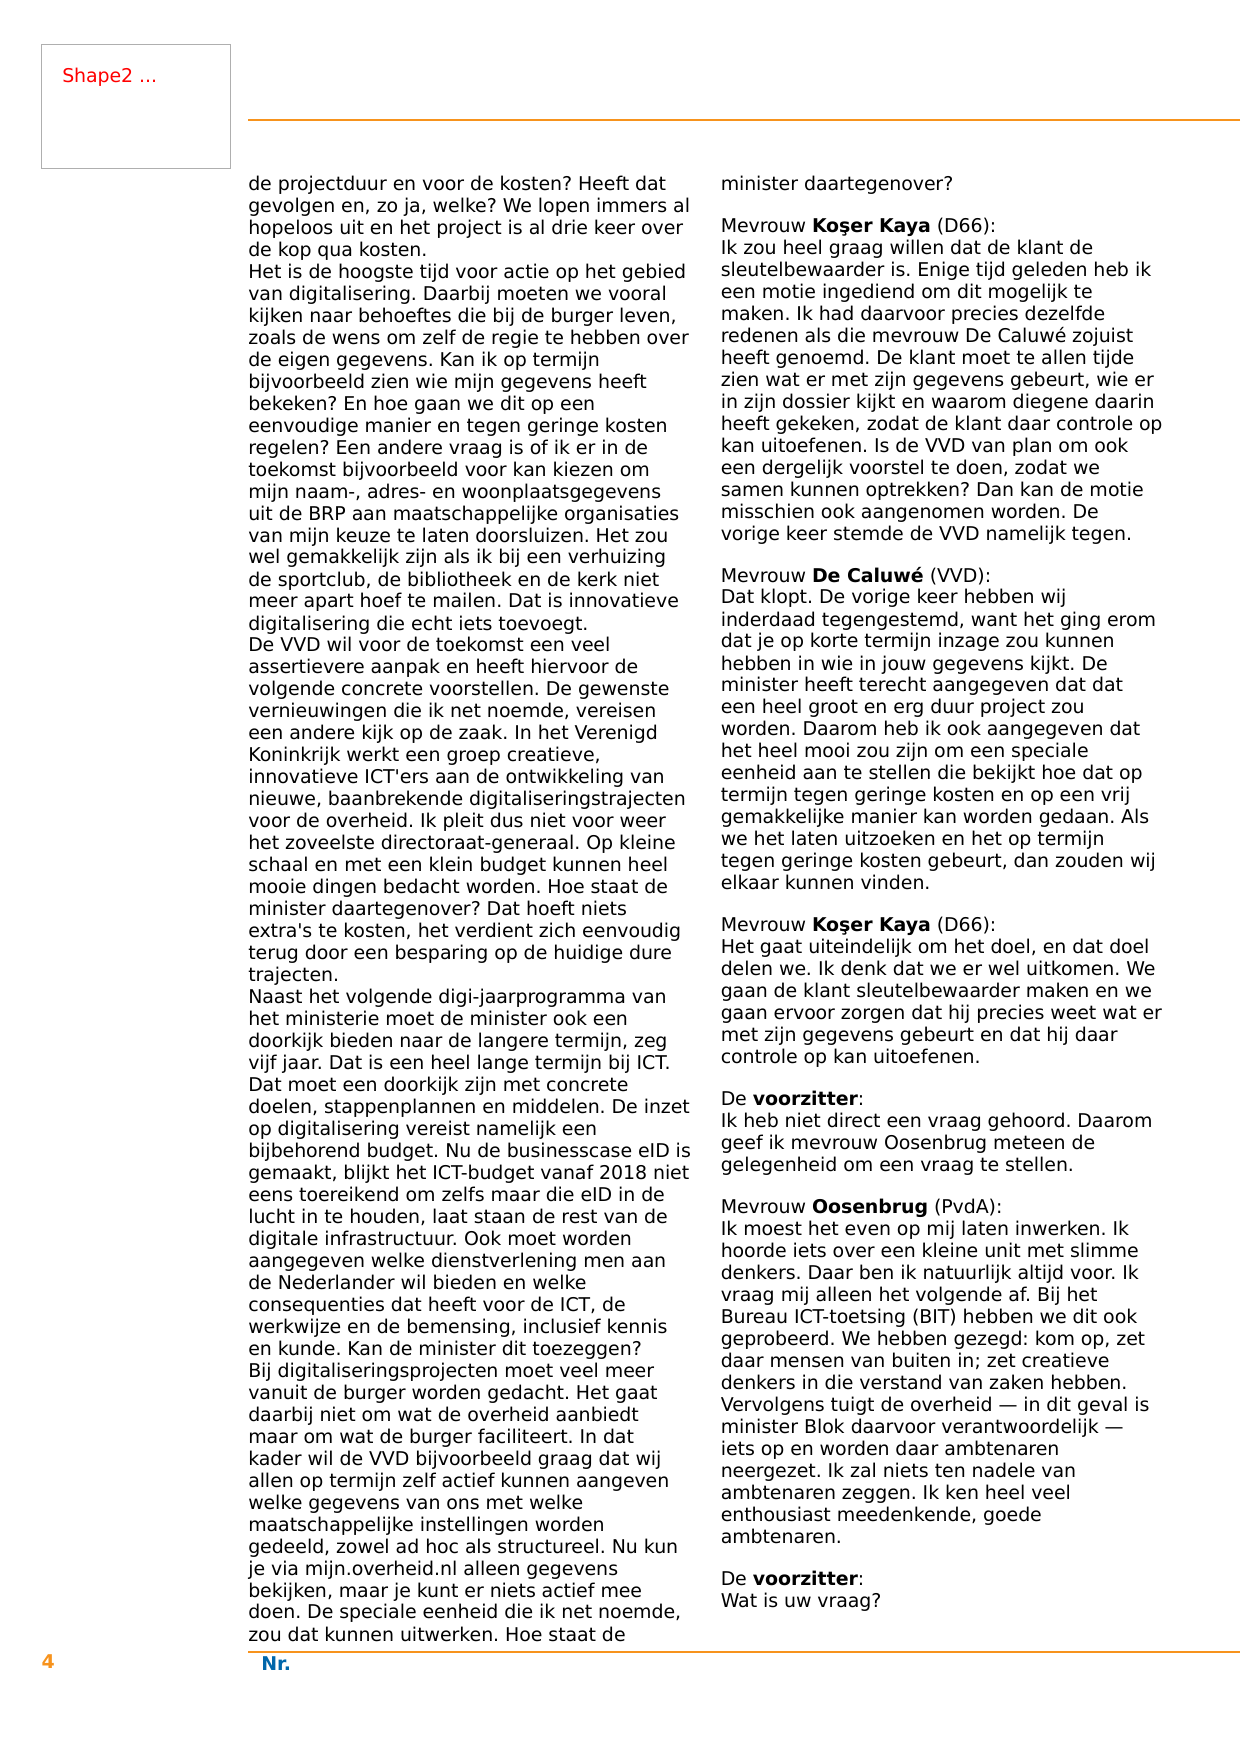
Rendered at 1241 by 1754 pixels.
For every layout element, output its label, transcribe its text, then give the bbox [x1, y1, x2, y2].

text Naast het volgende digi-jaarprogramma van het ministerie moet de minister ook een doorkijk bieden naar de langere termijn, zeg vijf jaar. Dat is een heel lange termijn bij ICT. Dat moet een doorkijk zijn met concrete doelen, stappenplannen en middelen. De inzet op digitalisering vereist namelijk een bijbehorend budget. Nu de businesscase eID is gemaakt, blijkt het ICT-budget vanaf 2018 niet eens toereikend om zelfs maar die eID in de lucht in te houden, laat staan de rest van de digitale infrastructuur. Ook moet worden aangegeven welke dienstverlening men aan de Nederlander wil bieden en welke consequenties dat heeft voor de ICT, de werkwijze en de bemensing, inclusief kennis en kunde. Kan de minister dit toezeggen? [248, 986, 691, 1360]
text Het is de hoogste tijd voor actie op het gebied van digitalisering. Daarbij moeten we vooral kijken naar behoeftes die bij de burger leven, zoals de wens om zelf de regie te hebben over de eigen gegevens. Kan ik op termijn bijvoorbeeld zien wie mijn gegevens heeft bekeken? En hoe gaan we dit op een eenvoudige manier en tegen geringe kosten regelen? Een andere vraag is of ik er in de toekomst bijvoorbeeld voor kan kiezen om mijn naam-, adres- en woonplaatsgegevens uit de BRP aan maatschappelijke organisaties van mijn keuze te laten doorsluizen. Het zou wel gemakkelijk zijn als ik bij een verhuizing de sportclub, de bibliotheek en de kerk niet meer apart hoef te mailen. Dat is innovatieve digitalisering die echt iets toevoegt. [248, 261, 691, 634]
text Ik moest het even op mij laten inwerken. Ik hoorde iets over een kleine unit met slimme denkers. Daar ben ik natuurlijk altijd voor. Ik vraag mij alleen het volgende af. Bij het Bureau ICT-toetsing (BIT) hebben we dit ook geprobeerd. We hebben gezegd: kom op, zet daar mensen van buiten in; zet creatieve denkers in die verstand van zaken hebben. Vervolgens tuigt de overheid — in dit geval is minister Blok daarvoor verantwoordelijk — iets op en worden daar ambtenaren neergezet. Ik zal niets ten nadele van ambtenaren zeggen. Ik ken heel veel enthousiast meedenkende, goede ambtenaren. [721, 1218, 1163, 1548]
text De VVD wil voor de toekomst een veel assertievere aanpak en heeft hiervoor de volgende concrete voorstellen. De gewenste vernieuwingen die ik net noemde, vereisen een andere kijk op de zaak. In het Verenigd Koninkrijk werkt een groep creatieve, innovatieve ICT'ers aan de ontwikkeling van nieuwe, baanbrekende digitaliseringstrajecten voor de overheid. Ik pleit dus niet voor weer het zoveelste directoraat-generaal. Op kleine schaal en met een klein budget kunnen heel mooie dingen bedacht worden. Hoe staat de minister daartegenover? Dat hoeft niets extra's te kosten, het verdient zich eenvoudig terug door een besparing op de huidige dure trajecten. [248, 634, 691, 986]
text minister daartegenover? [721, 173, 1163, 195]
text Het gaat uiteindelijk om het doel, en dat doel delen we. Ik denk dat we er wel uitkomen. We gaan de klant sleutelbewaarder maken en we gaan ervoor zorgen dat hij precies weet wat er met zijn gegevens gebeurt en dat hij daar controle op kan uitoefenen. [721, 936, 1163, 1068]
text Mevrouw Koşer Kaya (D66): [721, 215, 1163, 237]
text Dat klopt. De vorige keer hebben wij inderdaad tegengestemd, want het ging erom dat je op korte termijn inzage zou kunnen hebben in wie in jouw gegevens kijkt. De minister heeft terecht aangegeven dat dat een heel groot en erg duur project zou worden. Daarom heb ik ook aangegeven dat het heel mooi zou zijn om een speciale eenheid aan te stellen die bekijkt hoe dat op termijn tegen geringe kosten en op een vrij gemakkelijke manier kan worden gedaan. Als we het laten uitzoeken en het op termijn tegen geringe kosten gebeurt, dan zouden wij elkaar kunnen vinden. [721, 586, 1163, 894]
text Ik heb niet direct een vraag gehoord. Daarom geef ik mevrouw Oosenbrug meteen de gelegenheid om een vraag te stellen. [721, 1110, 1163, 1176]
text Wat is uw vraag? [721, 1589, 1163, 1612]
text De voorzitter: [721, 1088, 1163, 1110]
text de projectduur en voor de kosten? Heeft dat gevolgen en, zo ja, welke? We lopen immers al hopeloos uit en het project is al drie keer over de kop qua kosten. [248, 173, 691, 261]
text Mevrouw De Caluwé (VVD): [721, 564, 1163, 586]
text Ik zou heel graag willen dat de klant de sleutelbewaarder is. Enige tijd geleden heb ik een motie ingediend om dit mogelijk te maken. Ik had daarvoor precies dezelfde redenen als die mevrouw De Caluwé zojuist heeft genoemd. De klant moet te allen tijde zien wat er met zijn gegevens gebeurt, wie er in zijn dossier kijkt en waarom diegene daarin heeft gekeken, zodat de klant daar controle op kan uitoefenen. Is de VVD van plan om ook een dergelijk voorstel te doen, zodat we samen kunnen optrekken? Dan kan de motie misschien ook aangenomen worden. De vorige keer stemde de VVD namelijk tegen. [721, 237, 1163, 544]
text Mevrouw Oosenbrug (PvdA): [721, 1196, 1163, 1218]
text Mevrouw Koşer Kaya (D66): [721, 914, 1163, 936]
text Bij digitaliseringsprojecten moet veel meer vanuit de burger worden gedacht. Het gaat daarbij niet om wat de overheid aanbiedt maar om wat de burger faciliteert. In dat kader wil de VVD bijvoorbeeld graag dat wij allen op termijn zelf actief kunnen aangeven welke gegevens van ons met welke maatschappelijke instellingen worden gedeeld, zowel ad hoc als structureel. Nu kun je via mijn.overheid.nl alleen gegevens bekijken, maar je kunt er niets actief mee doen. De speciale eenheid die ik net noemde, zou dat kunnen uitwerken. Hoe staat de [248, 1360, 691, 1645]
text De voorzitter: [721, 1568, 1163, 1589]
